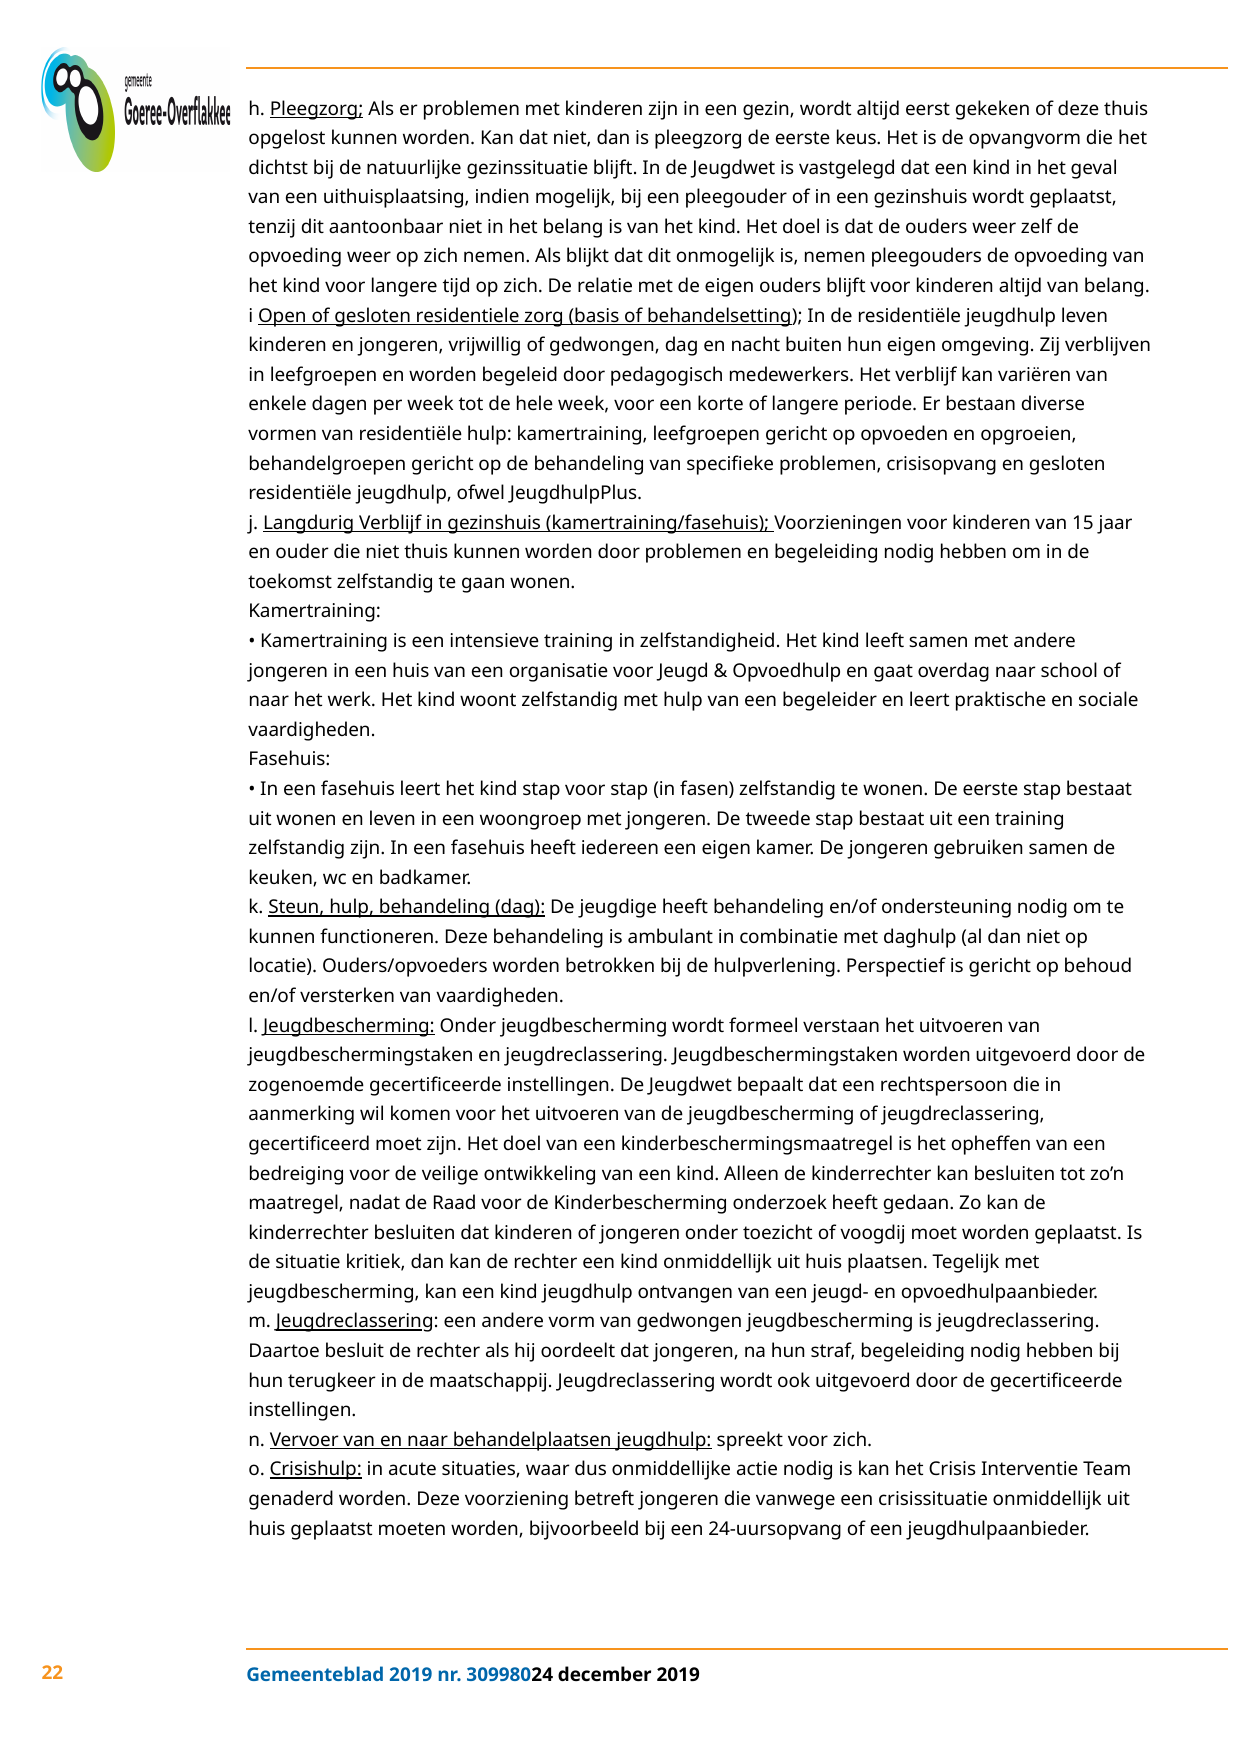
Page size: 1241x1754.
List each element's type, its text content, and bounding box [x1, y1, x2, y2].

text i Open of gesloten residentiele zorg (basis of behandelsetting); In de residentiële jeugdhulp leven kinderen en jongeren, vrijwillig of gedwongen, dag en nacht buiten hun eigen omgeving. Zij verblijven in leefgroepen en worden begeleid door pedagogisch medewerkers. Het verblijf kan variëren van enkele dagen per week tot de hele week, voor een korte of langere periode. Er bestaan diverse vormen van residentiële hulp: kamertraining, leefgroepen gericht op opvoeden en opgroeien, behandelgroepen gericht op de behandeling van specifieke problemen, crisisopvang en gesloten residentiële jeugdhulp, ofwel JeugdhulpPlus. [248, 302, 1152, 505]
text j. Langdurig Verblijf in gezinshuis (kamertraining/fasehuis); Voorzieningen voor kinderen van 15 jaar en ouder die niet thuis kunnen worden door problemen en begeleiding nodig hebben om in de toekomst zelfstandig te gaan wonen. [248, 509, 1152, 594]
text k. Steun, hulp, behandeling (dag): De jeugdige heeft behandeling en/of ondersteuning nodig om te kunnen functioneren. Deze behandeling is ambulant in combinatie met daghulp (al dan niet op locatie). Ouders/opvoeders worden betrokken bij de hulpverlening. Perspectief is gericht op behoud en/of versterken van vaardigheden. [248, 893, 1152, 1008]
text • In een fasehuis leert het kind stap voor stap (in fasen) zelfstandig te wonen. De eerste stap bestaat uit wonen en leven in een woongroep met jongeren. De tweede stap bestaat uit een training zelfstandig zijn. In een fasehuis heeft iedereen een eigen kamer. De jongeren gebruiken samen de keuken, wc en badkamer. [248, 775, 1152, 890]
text h. Pleegzorg; Als er problemen met kinderen zijn in een gezin, wordt altijd eerst gekeken of deze thuis opgelost kunnen worden. Kan dat niet, dan is pleegzorg de eerste keus. Het is de opvangvorm die het dichtst bij de natuurlijke gezinssituatie blijft. In de Jeugdwet is vastgelegd dat een kind in het geval van een uithuisplaatsing, indien mogelijk, bij een pleegouder of in een gezinshuis wordt geplaatst, tenzij dit aantoonbaar niet in het belang is van het kind. Het doel is dat de ouders weer zelf de opvoeding weer op zich nemen. Als blijkt dat dit onmogelijk is, nemen pleegouders de opvoeding van het kind voor langere tijd op zich. De relatie met de eigen ouders blijft voor kinderen altijd van belang. [248, 95, 1152, 298]
picture [41, 47, 231, 172]
text n. Vervoer van en naar behandelplaatsen jeugdhulp: spreekt voor zich. [248, 1426, 1152, 1452]
text Kamertraining: [248, 598, 1152, 623]
text l. Jeugdbescherming: Onder jeugdbescherming wordt formeel verstaan het uitvoeren van jeugdbeschermingstaken en jeugdreclassering. Jeugdbeschermingstaken worden uitgevoerd door de zogenoemde gecertificeerde instellingen. De Jeugdwet bepaalt dat een rechtspersoon die in aanmerking wil komen voor het uitvoeren van de jeugdbescherming of jeugdreclassering, gecertificeerd moet zijn. Het doel van een kinderbeschermingsmaatregel is het opheffen van een bedreiging voor de veilige ontwikkeling van een kind. Alleen de kinderrechter kan besluiten tot zo’n maatregel, nadat de Raad voor de Kinderbescherming onderzoek heeft gedaan. Zo kan de kinderrechter besluiten dat kinderen of jongeren onder toezicht of voogdij moet worden geplaatst. Is de situatie kritiek, dan kan de rechter een kind onmiddellijk uit huis plaatsen. Tegelijk met jeugdbescherming, kan een kind jeugdhulp ontvangen van een jeugd- en opvoedhulpaanbieder. [248, 1012, 1152, 1304]
text • Kamertraining is een intensieve training in zelfstandigheid. Het kind leeft samen met andere jongeren in een huis van een organisatie voor Jeugd & Opvoedhulp en gaat overdag naar school of naar het werk. Het kind woont zelfstandig met hulp van een begeleider en leert praktische en sociale vaardigheden. [248, 627, 1152, 742]
text o. Crisishulp: in acute situaties, waar dus onmiddellijke actie nodig is kan het Crisis Interventie Team genaderd worden. Deze voorziening betreft jongeren die vanwege een crisissituatie onmiddellijk uit huis geplaatst moeten worden, bijvoorbeeld bij een 24-uursopvang of een jeugdhulpaanbieder. [248, 1456, 1152, 1541]
text m. Jeugdreclassering: een andere vorm van gedwongen jeugdbescherming is jeugdreclassering. Daartoe besluit de rechter als hij oordeelt dat jongeren, na hun straf, begeleiding nodig hebben bij hun terugkeer in de maatschappij. Jeugdreclassering wordt ook uitgevoerd door de gecertificeerde instellingen. [248, 1308, 1152, 1422]
text Fasehuis: [248, 746, 1152, 771]
